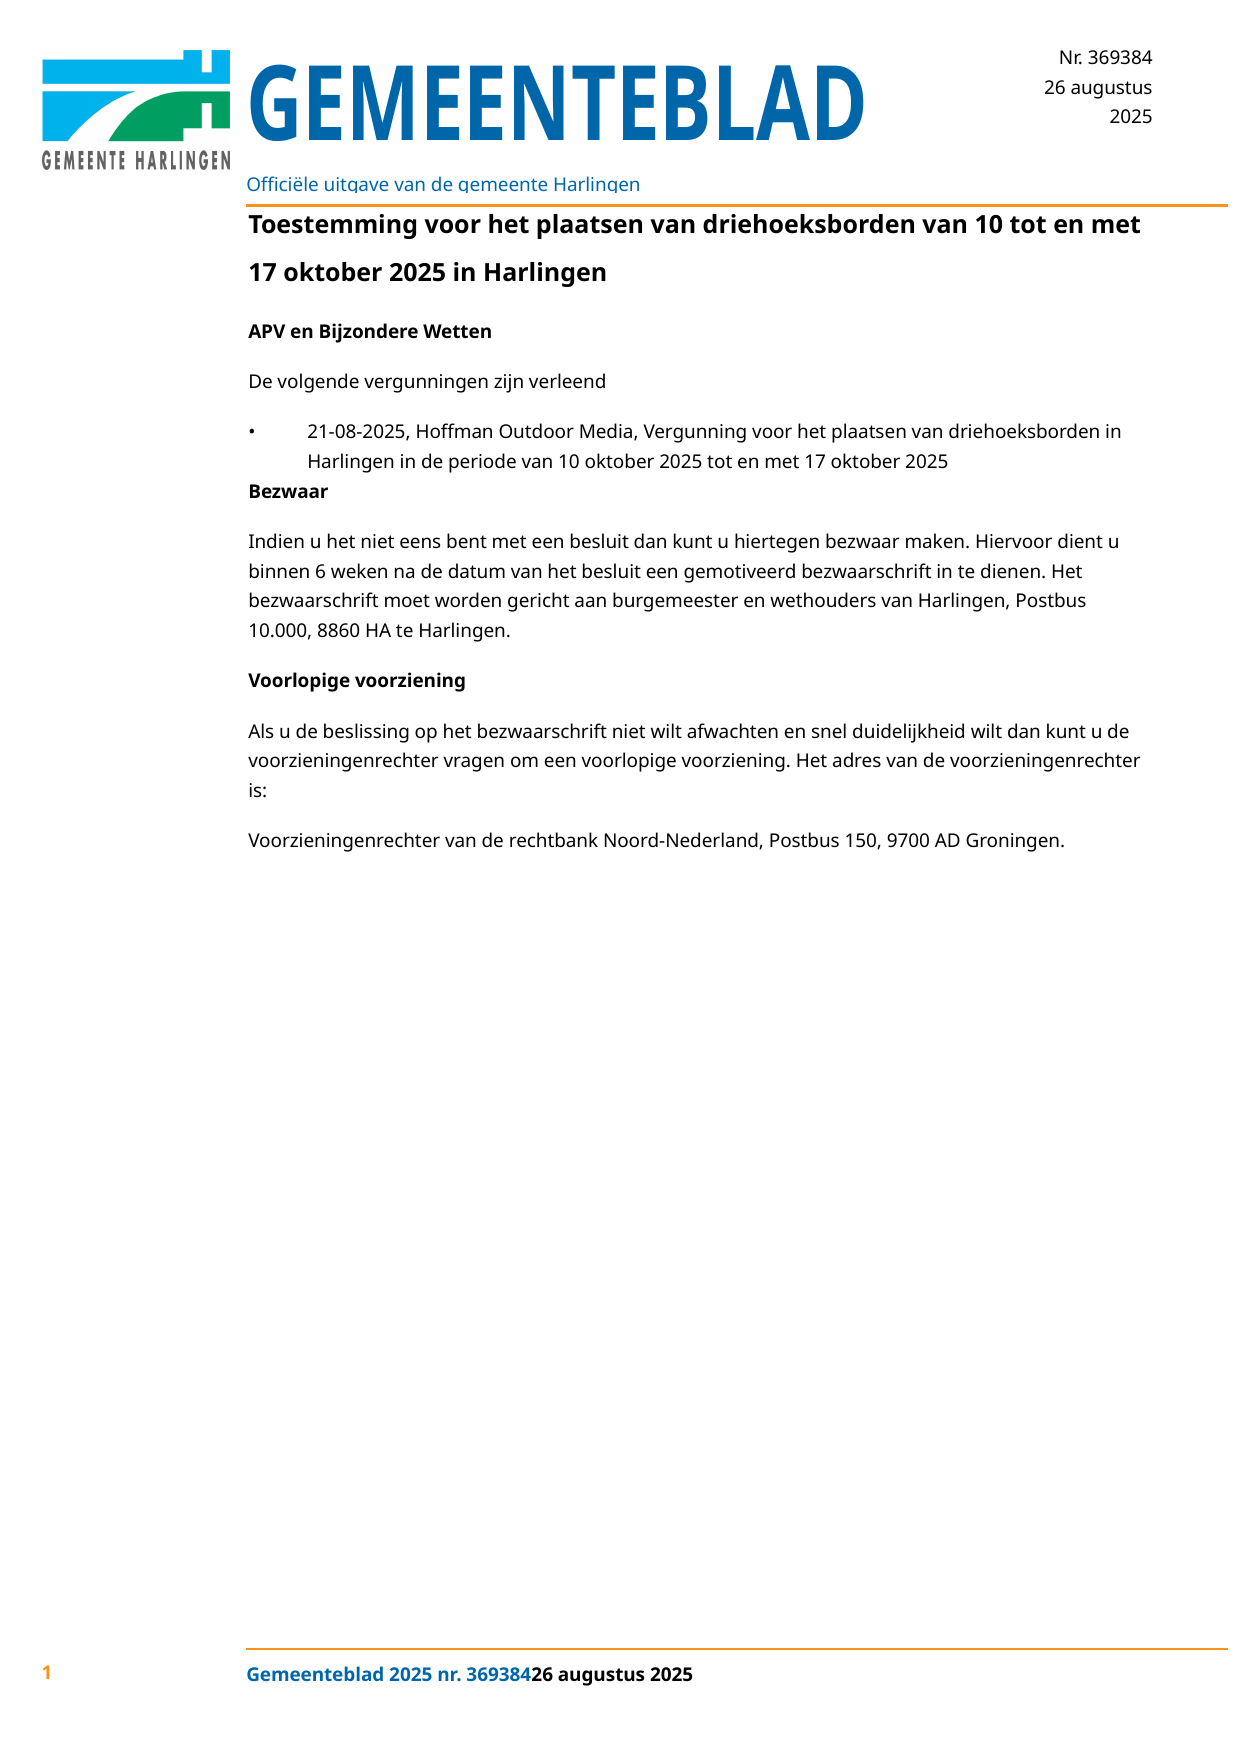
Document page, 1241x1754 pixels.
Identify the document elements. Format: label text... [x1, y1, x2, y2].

text De volgende vergunningen zijn verleend [248, 368, 1152, 394]
text Voorlopige voorziening [248, 667, 1152, 693]
list 21-08-2025, Hoffman Outdoor Media, Vergunning voor het plaatsen van driehoeksborden in Harlingen in de periode van 10 oktober 2025 tot en met 17 oktober 2025 [248, 419, 1152, 474]
text Voorzieningenrechter van de rechtbank Noord-Nederland, Postbus 150, 9700 AD Groningen. [248, 827, 1152, 853]
text APV en Bijzondere Wetten [248, 318, 1152, 344]
text Toestemming voor het plaatsen van driehoeksborden van 10 tot en met 17 oktober 2025 in Harlingen [248, 207, 1152, 288]
text Indien u het niet eens bent met een besluit dan kunt u hiertegen bezwaar maken. Hiervoor dient u binnen 6 weken na de datum van het besluit een gemotiveerd bezwaarschrift in te dienen. Het bezwaarschrift moet worden gericht aan burgemeester en wethouders van Harlingen, Postbus 10.000, 8860 HA te Harlingen. [248, 528, 1152, 643]
text Als u de beslissing op het bezwaarschrift niet wilt afwachten en snel duidelijkheid wilt dan kunt u de voorzieningenrechter vragen om een voorlopige voorziening. Het adres van de voorzieningenrechter is: [248, 718, 1152, 803]
picture [41, 47, 231, 172]
text Bezwaar [248, 478, 1152, 504]
